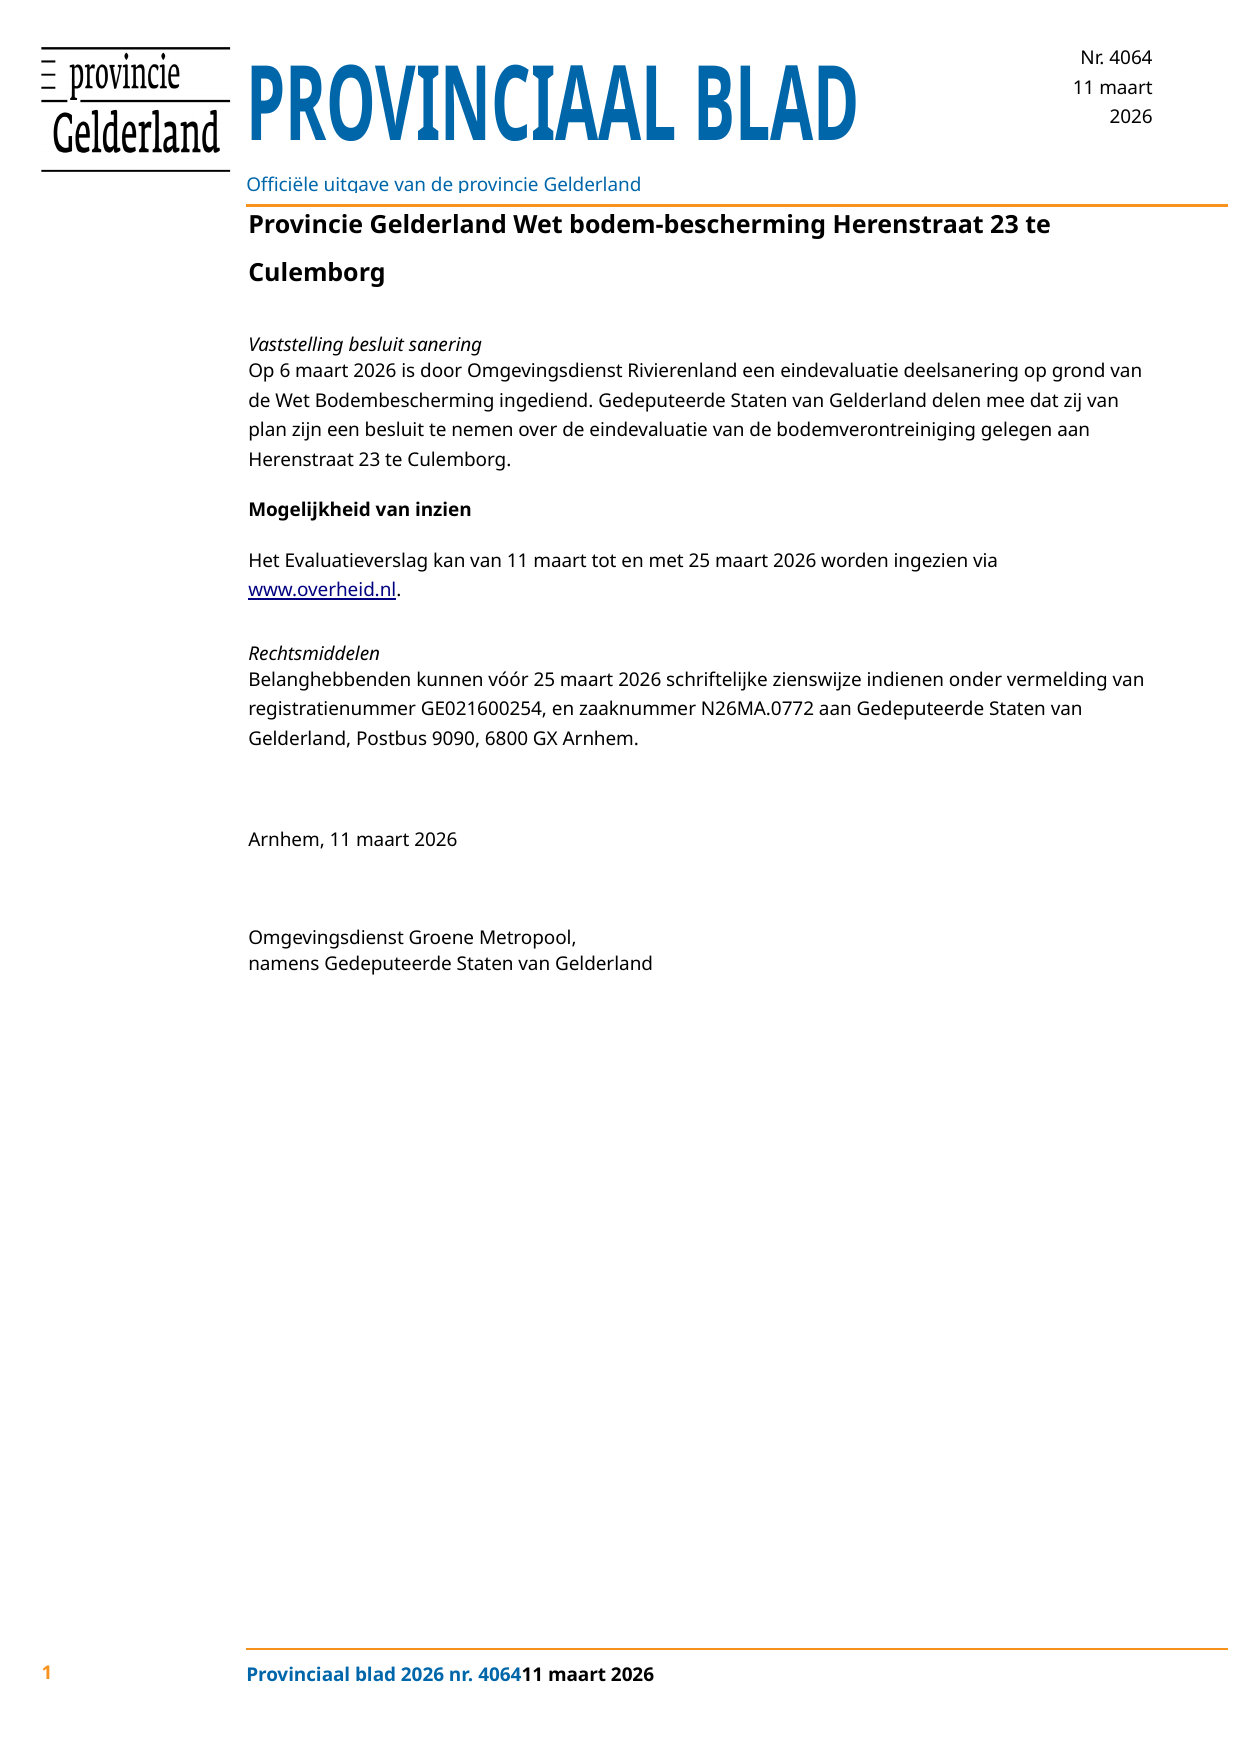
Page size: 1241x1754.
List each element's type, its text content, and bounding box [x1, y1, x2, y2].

text Provincie Gelderland Wet bodem-bescherming Herenstraat 23 te Culemborg [248, 207, 1152, 288]
text Vaststelling besluit sanering [248, 331, 1152, 357]
picture [41, 47, 231, 172]
text Belanghebbenden kunnen vóór 25 maart 2026 schriftelijke zienswijze indienen onder vermelding van registratienummer GE021600254, en zaaknummer N26MA.0772 aan Gedeputeerde Staten van Gelderland, Postbus 9090, 6800 GX Arnhem. [248, 666, 1152, 751]
text Op 6 maart 2026 is door Omgevingsdienst Rivierenland een eindevaluatie deelsanering op grond van de Wet Bodembescherming ingediend. Gedeputeerde Staten van Gelderland delen mee dat zij van plan zijn een besluit te nemen over de eindevaluatie van de bodemverontreiniging gelegen aan Herenstraat 23 te Culemborg. [248, 357, 1152, 472]
text namens Gedeputeerde Staten van Gelderland [248, 950, 1152, 976]
text Rechtsmiddelen [248, 640, 1152, 666]
text Omgevingsdienst Groene Metropool, [248, 924, 1152, 950]
text Mogelijkheid van inzien [248, 496, 1152, 522]
text Arnhem, 11 maart 2026 [248, 826, 1152, 852]
text Het Evaluatieverslag kan van 11 maart tot en met 25 maart 2026 worden ingezien via www.overheid.nl. [248, 547, 1152, 602]
